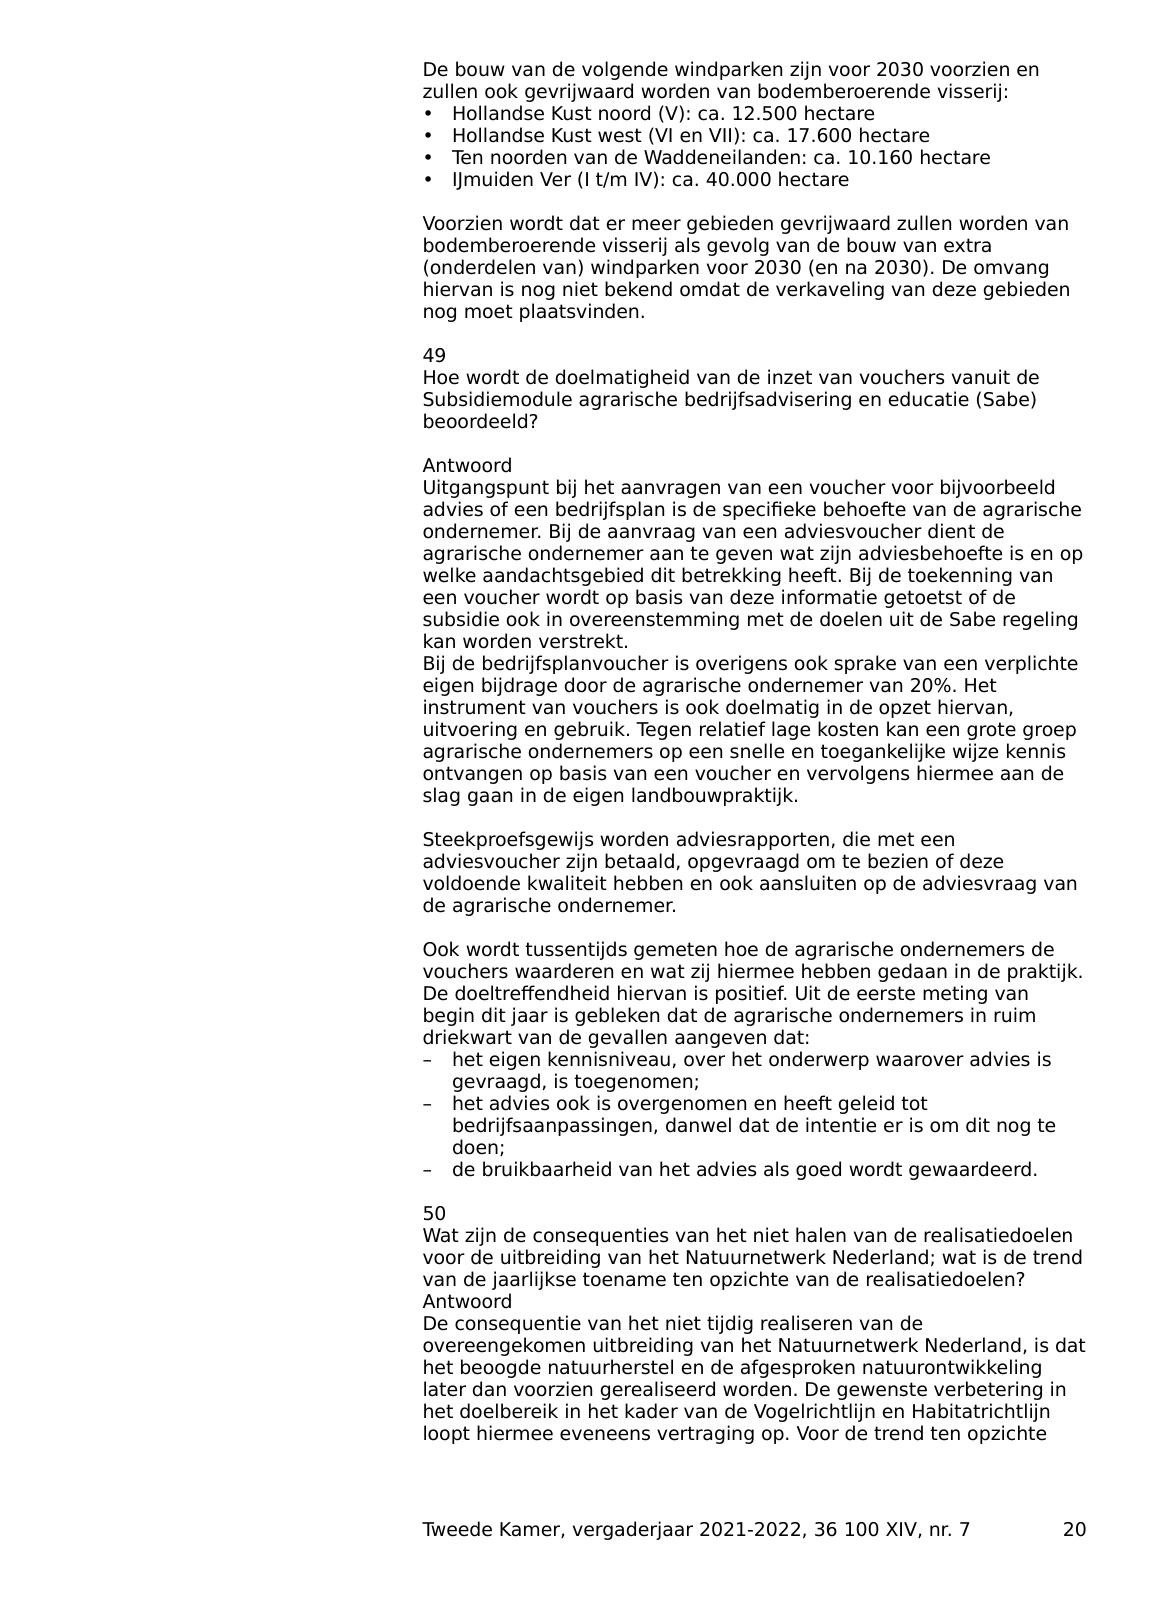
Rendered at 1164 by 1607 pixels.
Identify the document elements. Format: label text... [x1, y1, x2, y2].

text Hoe wordt de doelmatigheid van de inzet van vouchers vanuit de Subsidiemodule agrarische bedrijfsadvisering en educatie (Sabe) beoordeeld? [422, 367, 1087, 433]
text Wat zijn de consequenties van het niet halen van de realisatiedoelen voor de uitbreiding van het Natuurnetwerk Nederland; wat is de trend van de jaarlijkse toename ten opzichte van de realisatiedoelen? [422, 1225, 1087, 1291]
text – het eigen kennisniveau, over het onderwerp waarover advies is gevraagd, is toegenomen; [422, 1049, 1087, 1093]
text Antwoord [422, 1291, 1087, 1313]
text Steekproefsgewijs worden adviesrapporten, die met een adviesvoucher zijn betaald, opgevraagd om te bezien of deze voldoende kwaliteit hebben en ook aansluiten op de adviesvraag van de agrarische ondernemer. [422, 829, 1087, 917]
text De bouw van de volgende windparken zijn voor 2030 voorzien en zullen ook gevrijwaard worden van bodemberoerende visserij: [422, 59, 1087, 103]
text • Ten noorden van de Waddeneilanden: ca. 10.160 hectare [422, 147, 1087, 169]
text – het advies ook is overgenomen en heeft geleid tot bedrijfsaanpassingen, danwel dat de intentie er is om dit nog te doen; [422, 1093, 1087, 1159]
text 49 [422, 345, 1087, 367]
text Voorzien wordt dat er meer gebieden gevrijwaard zullen worden van bodemberoerende visserij als gevolg van de bouw van extra (onderdelen van) windparken voor 2030 (en na 2030). De omvang hiervan is nog niet bekend omdat de verkaveling van deze gebieden nog moet plaatsvinden. [422, 213, 1087, 323]
text Ook wordt tussentijds gemeten hoe de agrarische ondernemers de vouchers waarderen en wat zij hiermee hebben gedaan in de praktijk. De doeltreffendheid hiervan is positief. Uit de eerste meting van begin dit jaar is gebleken dat de agrarische ondernemers in ruim driekwart van de gevallen aangeven dat: [422, 939, 1087, 1049]
text De consequentie van het niet tijdig realiseren van de overeengekomen uitbreiding van het Natuurnetwerk Nederland, is dat het beoogde natuurherstel en de afgesproken natuurontwikkeling later dan voorzien gerealiseerd worden. De gewenste verbetering in het doelbereik in het kader van de Vogelrichtlijn en Habitatrichtlijn loopt hiermee eveneens vertraging op. Voor de trend ten opzichte [422, 1313, 1087, 1445]
text – de bruikbaarheid van het advies als goed wordt gewaardeerd. [422, 1159, 1087, 1181]
text 50 [422, 1203, 1087, 1225]
text Antwoord [422, 455, 1087, 477]
text • Hollandse Kust noord (V): ca. 12.500 hectare [422, 103, 1087, 125]
text • IJmuiden Ver (I t/m IV): ca. 40.000 hectare [422, 169, 1087, 191]
text Bij de bedrijfsplanvoucher is overigens ook sprake van een verplichte eigen bijdrage door de agrarische ondernemer van 20%. Het instrument van vouchers is ook doelmatig in de opzet hiervan, uitvoering en gebruik. Tegen relatief lage kosten kan een grote groep agrarische ondernemers op een snelle en toegankelijke wijze kennis ontvangen op basis van een voucher en vervolgens hiermee aan de slag gaan in de eigen landbouwpraktijk. [422, 653, 1087, 807]
text • Hollandse Kust west (VI en VII): ca. 17.600 hectare [422, 125, 1087, 147]
text Uitgangspunt bij het aanvragen van een voucher voor bijvoorbeeld advies of een bedrijfsplan is de specifieke behoefte van de agrarische ondernemer. Bij de aanvraag van een adviesvoucher dient de agrarische ondernemer aan te geven wat zijn adviesbehoefte is en op welke aandachtsgebied dit betrekking heeft. Bij de toekenning van een voucher wordt op basis van deze informatie getoetst of de subsidie ook in overeenstemming met de doelen uit de Sabe regeling kan worden verstrekt. [422, 477, 1087, 653]
